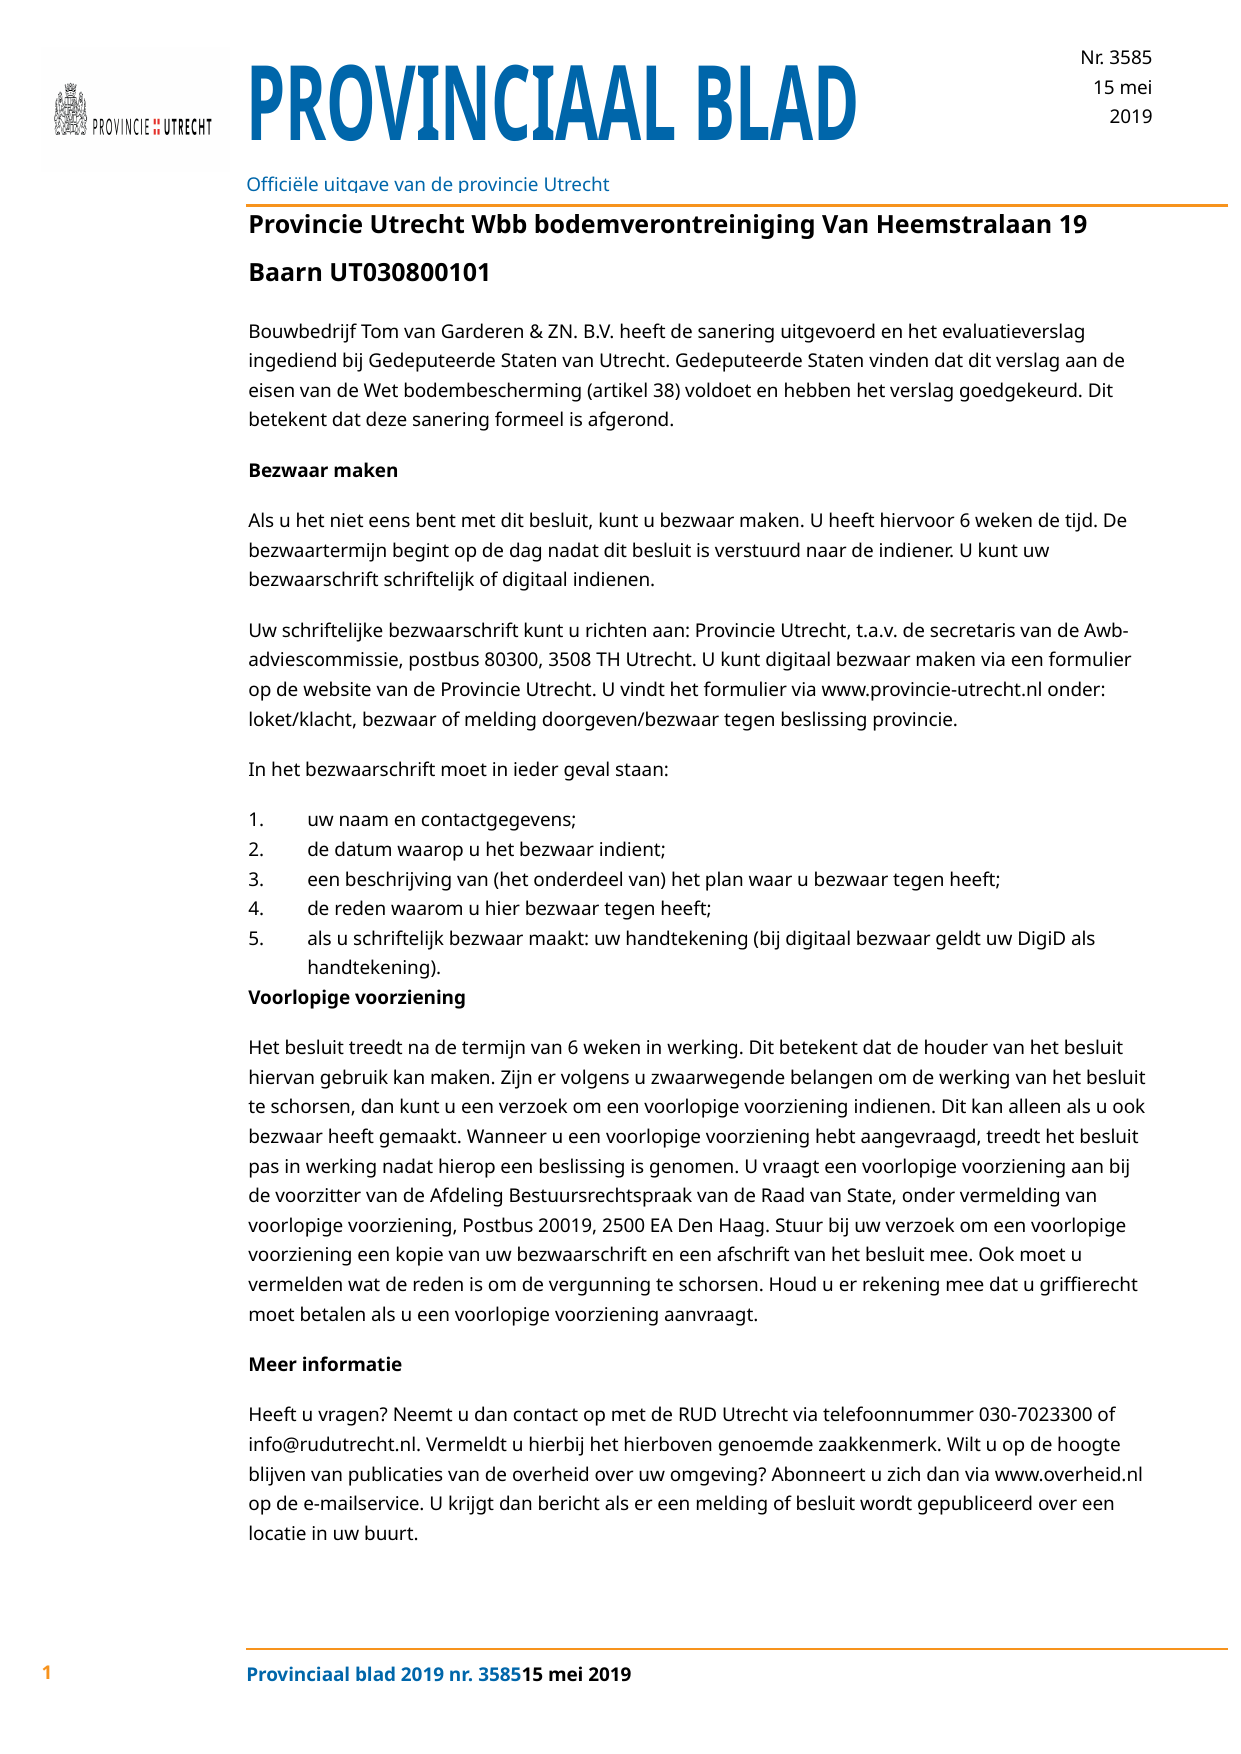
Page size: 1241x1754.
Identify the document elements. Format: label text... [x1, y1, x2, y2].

text Het besluit treedt na de termijn van 6 weken in werking. Dit betekent dat de houder van het besluit hiervan gebruik kan maken. Zijn er volgens u zwaarwegende belangen om de werking van het besluit te schorsen, dan kunt u een verzoek om een voorlopige voorziening indienen. Dit kan alleen als u ook bezwaar heeft gemaakt. Wanneer u een voorlopige voorziening hebt aangevraagd, treedt het besluit pas in werking nadat hierop een beslissing is genomen. U vraagt een voorlopige voorziening aan bij de voorzitter van de Afdeling Bestuursrechtspraak van de Raad van State, onder vermelding van voorlopige voorziening, Postbus 20019, 2500 EA Den Haag. Stuur bij uw verzoek om een voorlopige voorziening een kopie van uw bezwaarschrift en een afschrift van het besluit mee. Ook moet u vermelden wat de reden is om de vergunning te schorsen. Houd u er rekening mee dat u griffierecht moet betalen als u een voorlopige voorziening aanvraagt. [248, 1034, 1152, 1327]
text Meer informatie [248, 1351, 1152, 1377]
picture [41, 47, 231, 172]
list als u schriftelijk bezwaar maakt: uw handtekening (bij digitaal bezwaar geldt uw DigiD als handtekening). [248, 925, 1152, 980]
text Provincie Utrecht Wbb bodemverontreiniging Van Heemstralaan 19 Baarn UT030800101 [248, 207, 1152, 288]
text Bezwaar maken [248, 457, 1152, 483]
text Bouwbedrijf Tom van Garderen & ZN. B.V. heeft de sanering uitgevoerd en het evaluatieverslag ingediend bij Gedeputeerde Staten van Utrecht. Gedeputeerde Staten vinden dat dit verslag aan de eisen van de Wet bodembescherming (artikel 38) voldoet en hebben het verslag goedgekeurd. Dit betekent dat deze sanering formeel is afgerond. [248, 318, 1152, 432]
list een beschrijving van (het onderdeel van) het plan waar u bezwaar tegen heeft; [248, 866, 1152, 892]
text Heeft u vragen? Neemt u dan contact op met de RUD Utrecht via telefoonnummer 030-7023300 of info@rudutrecht.nl. Vermeldt u hierbij het hierboven genoemde zaakkenmerk. Wilt u op de hoogte blijven van publicaties van de overheid over uw omgeving? Abonneert u zich dan via www.overheid.nl op de e-mailservice. U krijgt dan bericht als er een melding of besluit wordt gepubliceerd over een locatie in uw buurt. [248, 1402, 1152, 1546]
text In het bezwaarschrift moet in ieder geval staan: [248, 756, 1152, 782]
list de datum waarop u het bezwaar indient; [248, 836, 1152, 862]
text Voorlopige voorziening [248, 984, 1152, 1010]
list uw naam en contactgegevens; [248, 807, 1152, 832]
text Uw schriftelijke bezwaarschrift kunt u richten aan: Provincie Utrecht, t.a.v. de secretaris van de Awb-adviescommissie, postbus 80300, 3508 TH Utrecht. U kunt digitaal bezwaar maken via een formulier op de website van de Provincie Utrecht. U vindt het formulier via www.provincie-utrecht.nl onder: loket/klacht, bezwaar of melding doorgeven/bezwaar tegen beslissing provincie. [248, 617, 1152, 732]
list de reden waarom u hier bezwaar tegen heeft; [248, 895, 1152, 921]
text Als u het niet eens bent met dit besluit, kunt u bezwaar maken. U heeft hiervoor 6 weken de tijd. De bezwaartermijn begint op de dag nadat dit besluit is verstuurd naar de indiener. U kunt uw bezwaarschrift schriftelijk of digitaal indienen. [248, 507, 1152, 592]
